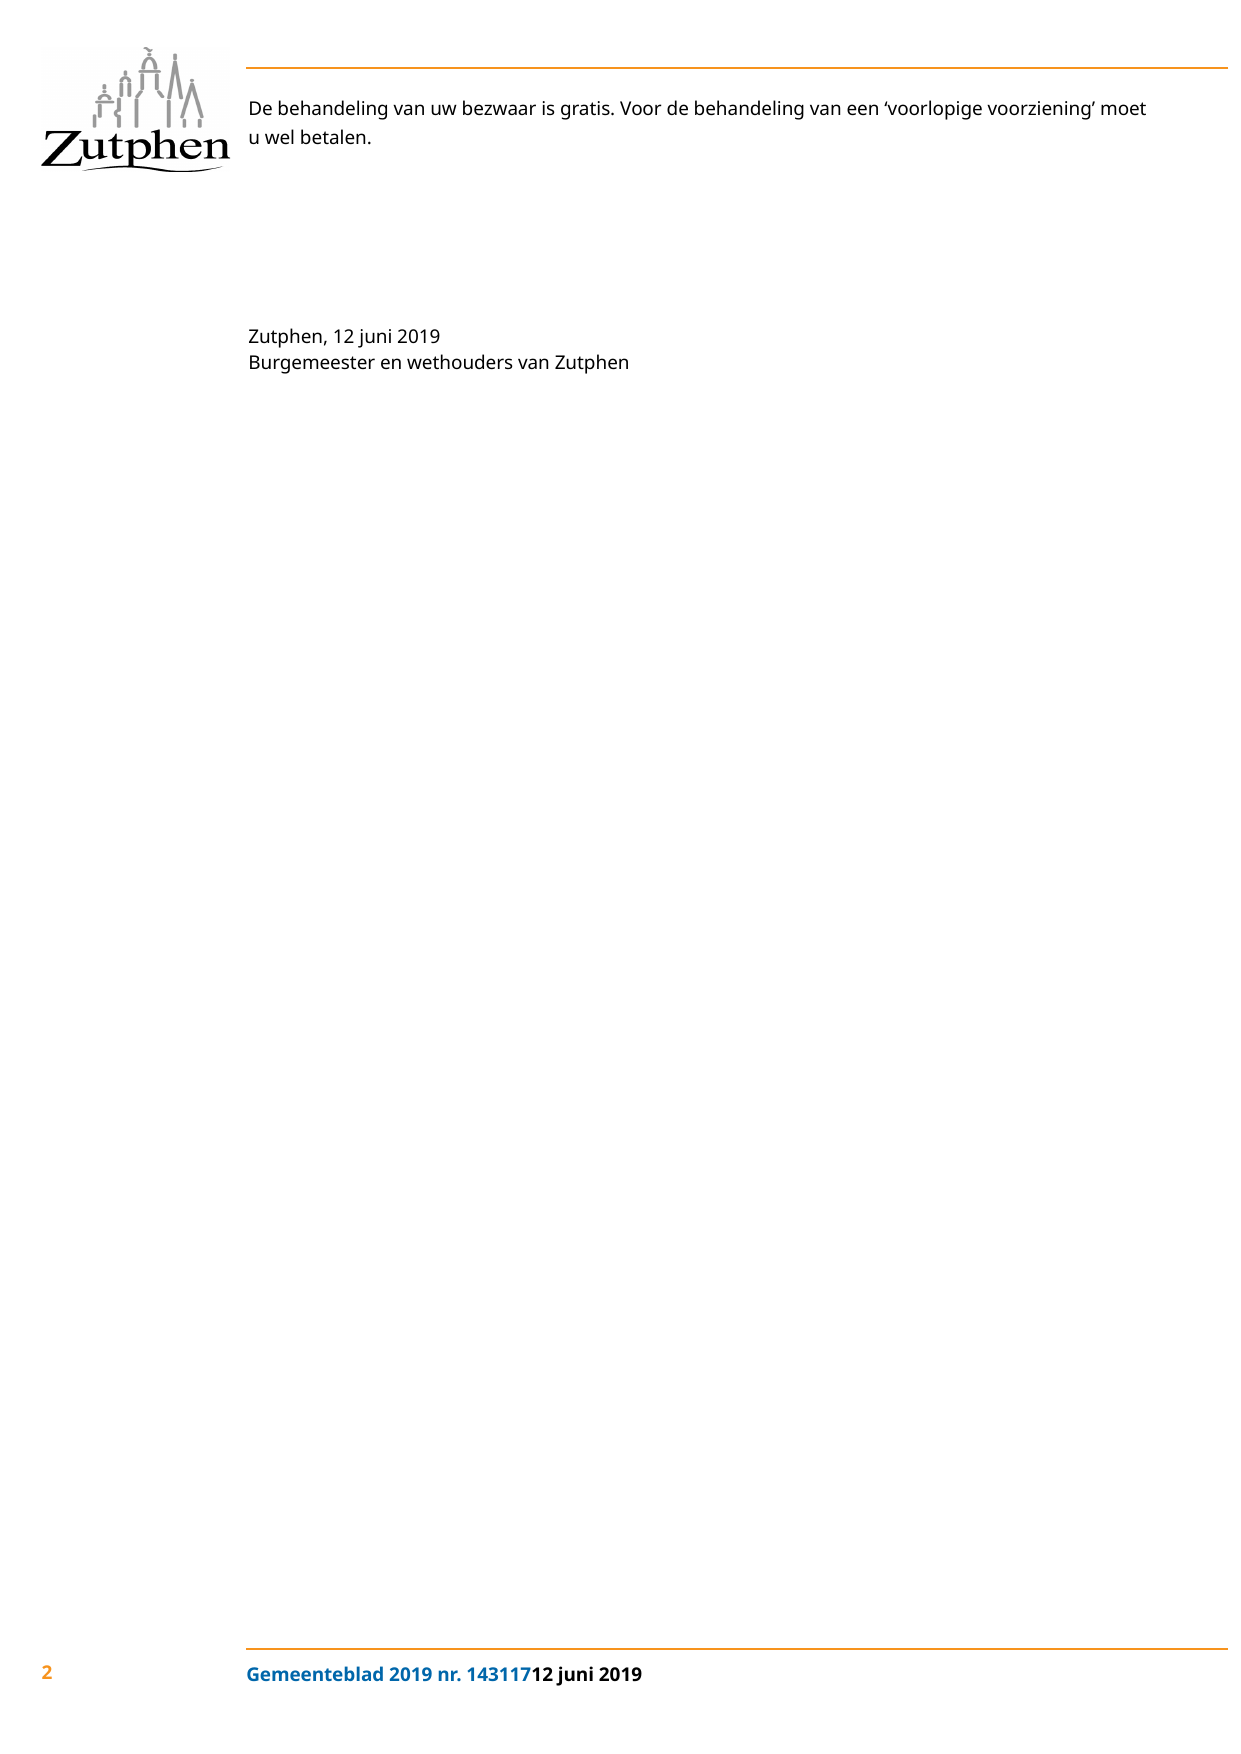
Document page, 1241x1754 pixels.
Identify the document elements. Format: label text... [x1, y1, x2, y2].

picture [41, 47, 231, 172]
text De behandeling van uw bezwaar is gratis. Voor de behandeling van een ‘voorlopige voorziening’ moet u wel betalen. [248, 95, 1152, 150]
text Burgemeester en wethouders van Zutphen [248, 349, 1152, 375]
text Zutphen, 12 juni 2019 [248, 323, 1152, 349]
